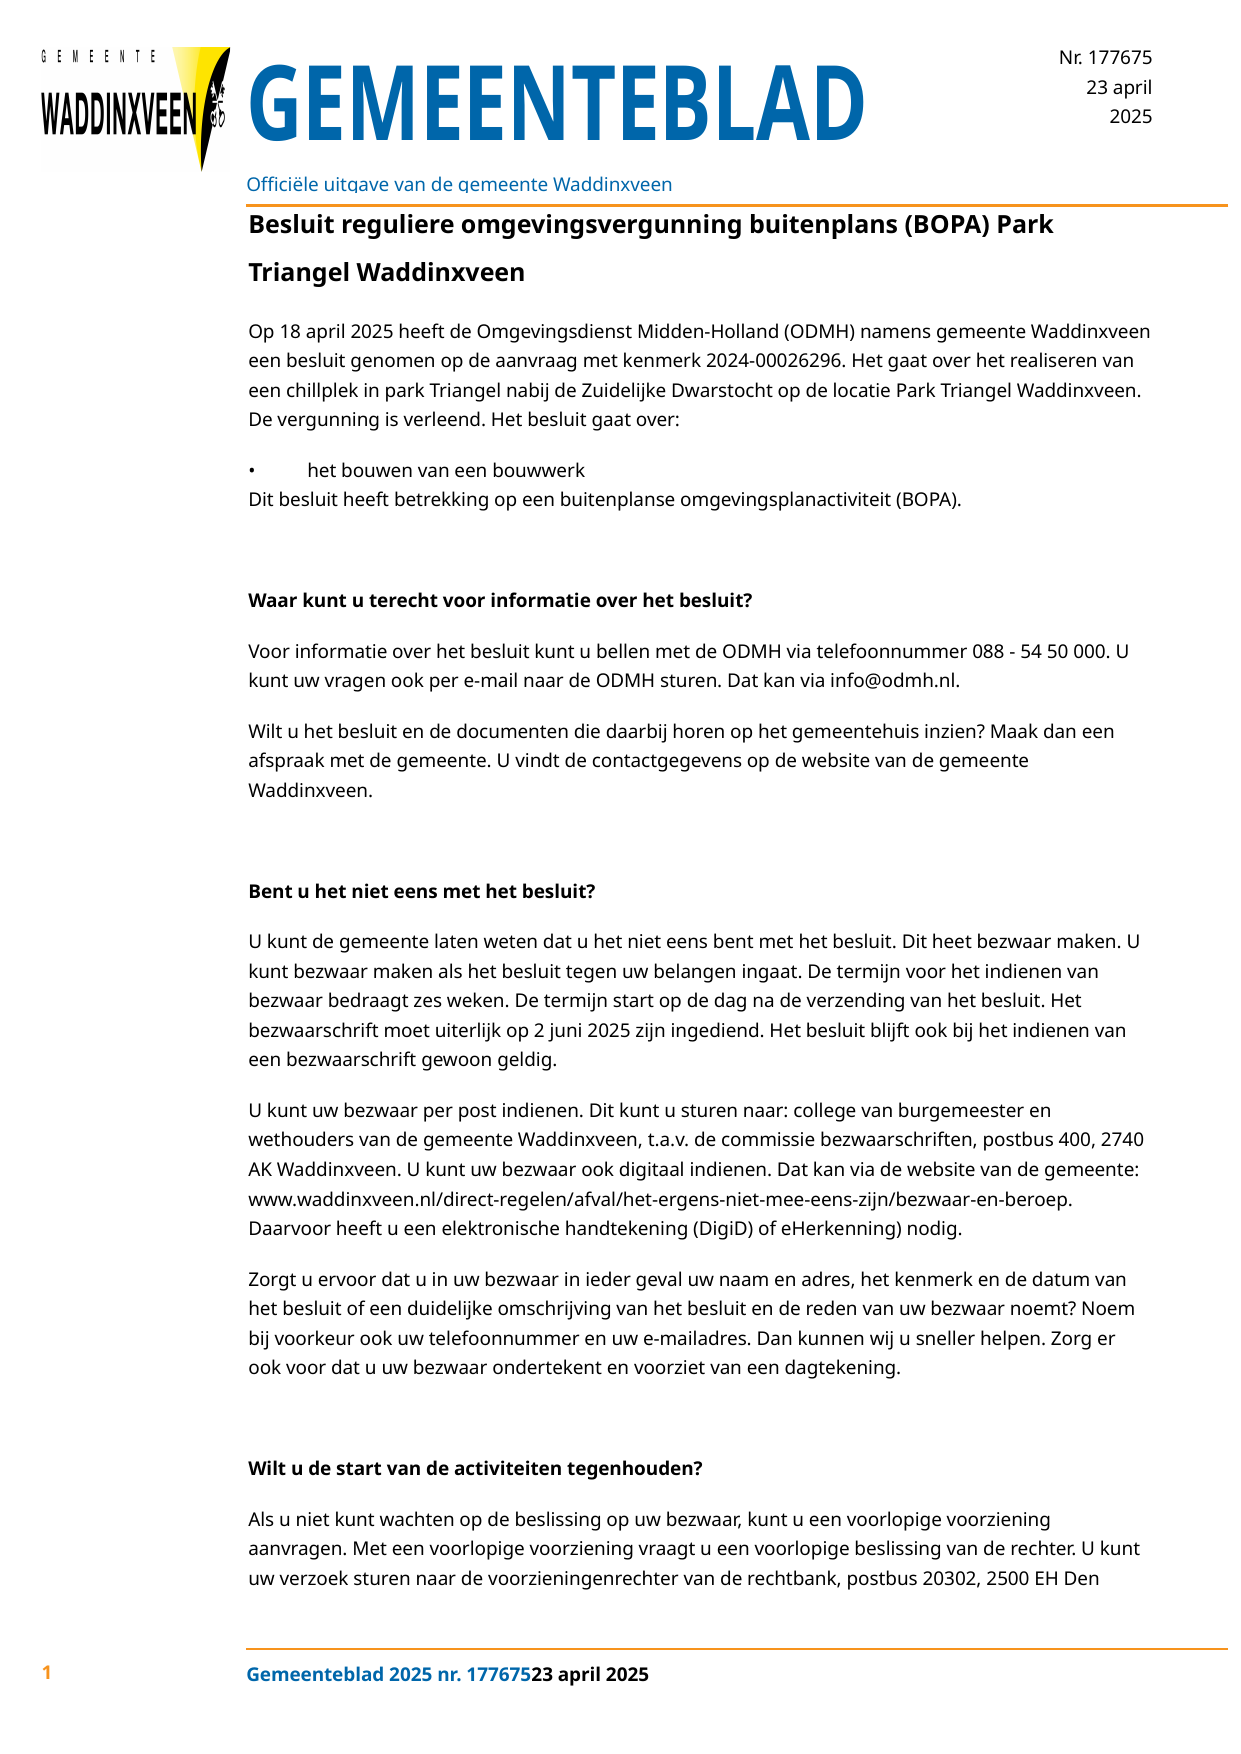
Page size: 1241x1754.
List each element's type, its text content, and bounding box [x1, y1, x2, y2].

text Als u niet kunt wachten op de beslissing op uw bezwaar, kunt u een voorlopige voorziening aanvragen. Met een voorlopige voorziening vraagt u een voorlopige beslissing van de rechter. U kunt uw verzoek sturen naar de voorzieningenrechter van de rechtbank, postbus 20302, 2500 EH Den [248, 1506, 1152, 1591]
text Op 18 april 2025 heeft de Omgevingsdienst Midden-Holland (ODMH) namens gemeente Waddinxveen een besluit genomen op de aanvraag met kenmerk 2024-00026296. Het gaat over het realiseren van een chillplek in park Triangel nabij de Zuidelijke Dwarstocht op de locatie Park Triangel Waddinxveen. De vergunning is verleend. Het besluit gaat over: [248, 318, 1152, 432]
text Besluit reguliere omgevingsvergunning buitenplans (BOPA) Park Triangel Waddinxveen [248, 207, 1152, 288]
text Bent u het niet eens met het besluit? [248, 878, 1152, 904]
text Waar kunt u terecht voor informatie over het besluit? [248, 587, 1152, 613]
text Wilt u het besluit en de documenten die daarbij horen op het gemeentehuis inzien? Maak dan een afspraak met de gemeente. U vindt de contactgegevens op de website van de gemeente Waddinxveen. [248, 718, 1152, 803]
text Dit besluit heeft betrekking op een buitenplanse omgevingsplanactiviteit (BOPA). [248, 487, 1152, 512]
text Wilt u de start van de activiteiten tegenhouden? [248, 1455, 1152, 1481]
text Voor informatie over het besluit kunt u bellen met de ODMH via telefoonnummer 088 - 54 50 000. U kunt uw vragen ook per e-mail naar de ODMH sturen. Dat kan via info@odmh.nl. [248, 638, 1152, 693]
list het bouwen van een bouwwerk [248, 457, 1152, 483]
text U kunt de gemeente laten weten dat u het niet eens bent met het besluit. Dit heet bezwaar maken. U kunt bezwaar maken als het besluit tegen uw belangen ingaat. De termijn voor het indienen van bezwaar bedraagt zes weken. De termijn start op de dag na de verzending van het besluit. Het bezwaarschrift moet uiterlijk op 2 juni 2025 zijn ingediend. Het besluit blijft ook bij het indienen van een bezwaarschrift gewoon geldig. [248, 928, 1152, 1072]
text U kunt uw bezwaar per post indienen. Dit kunt u sturen naar: college van burgemeester en wethouders van de gemeente Waddinxveen, t.a.v. de commissie bezwaarschriften, postbus 400, 2740 AK Waddinxveen. U kunt uw bezwaar ook digitaal indienen. Dat kan via de website van de gemeente: www.waddinxveen.nl/direct-regelen/afval/het-ergens-niet-mee-eens-zijn/bezwaar-en-beroep. Daarvoor heeft u een elektronische handtekening (DigiD) of eHerkenning) nodig. [248, 1097, 1152, 1241]
picture [41, 47, 231, 172]
text Zorgt u ervoor dat u in uw bezwaar in ieder geval uw naam en adres, het kenmerk en de datum van het besluit of een duidelijke omschrijving van het besluit en de reden van uw bezwaar noemt? Noem bij voorkeur ook uw telefoonnummer en uw e-mailadres. Dan kunnen wij u sneller helpen. Zorg er ook voor dat u uw bezwaar ondertekent en voorziet van een dagtekening. [248, 1266, 1152, 1380]
